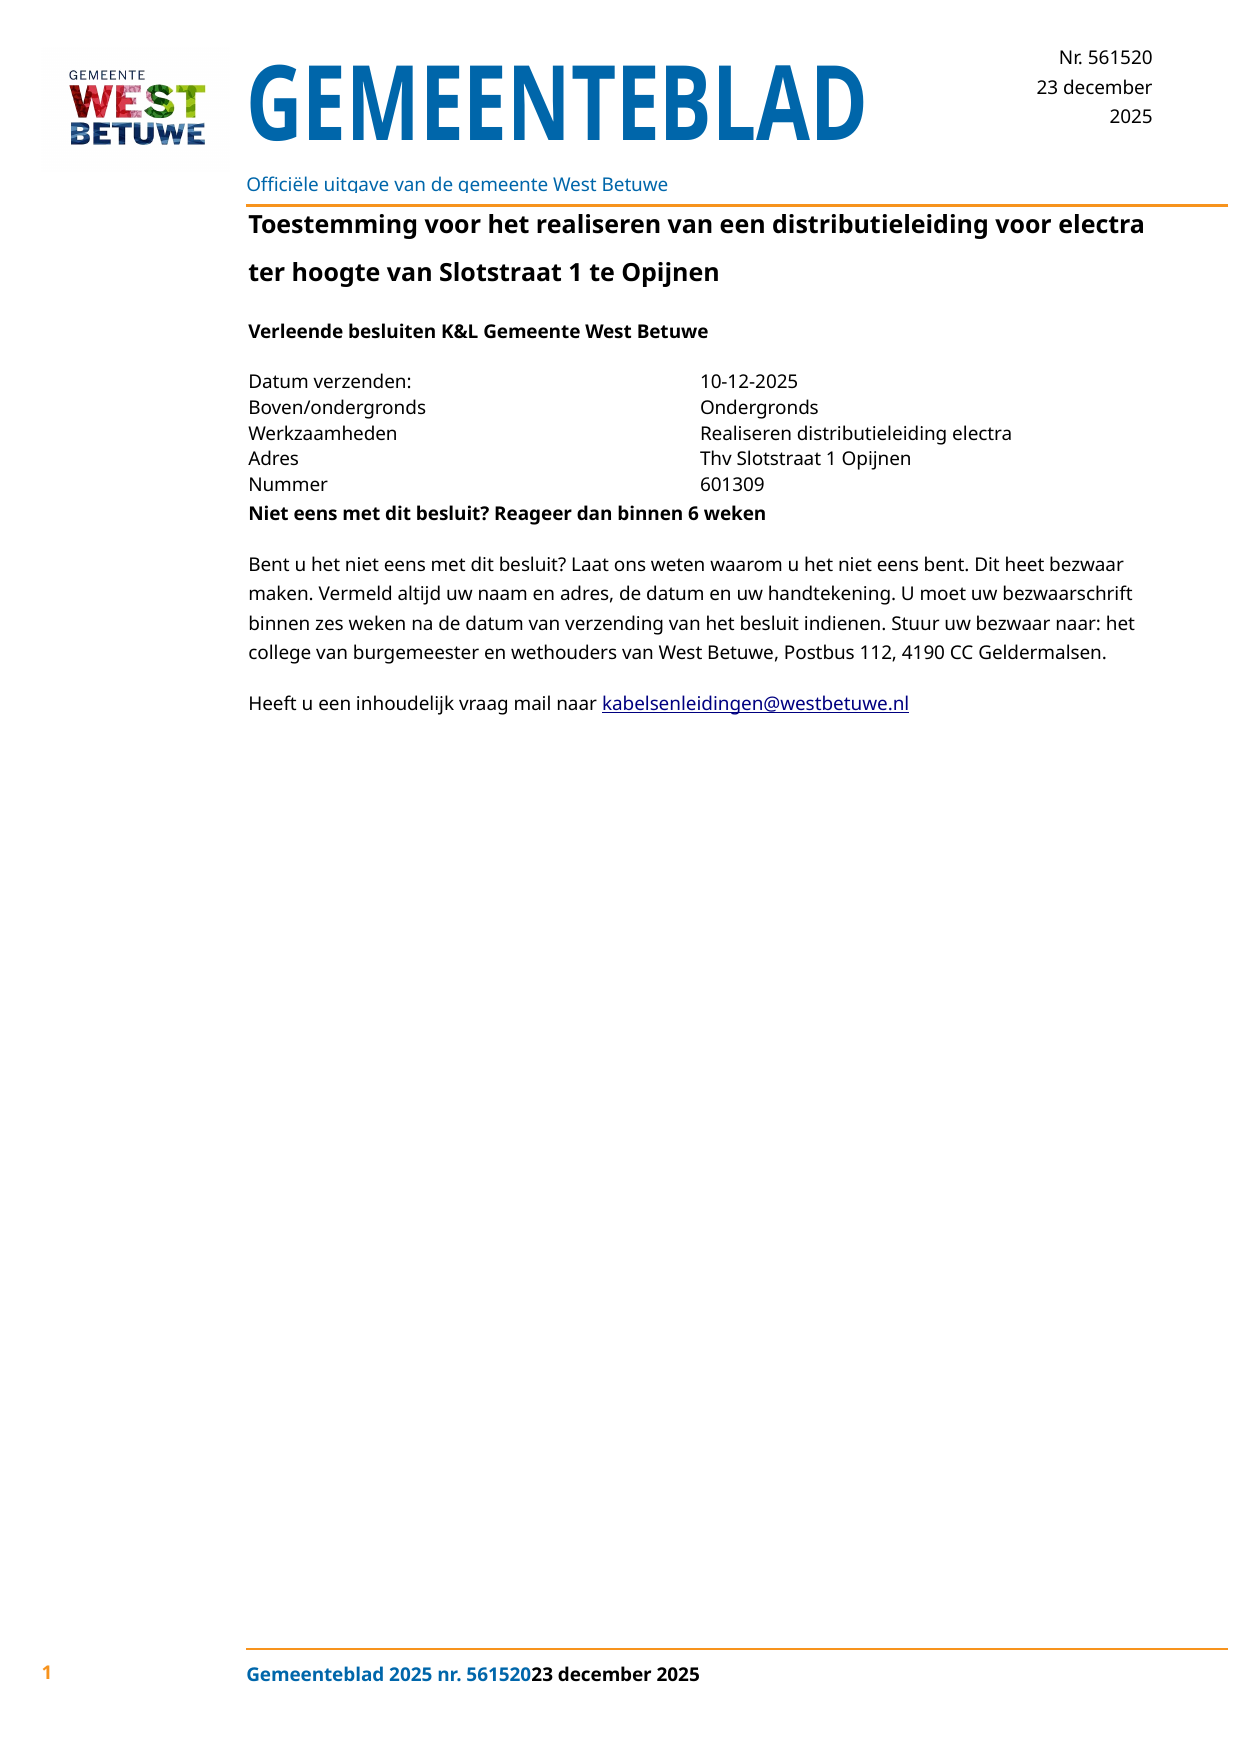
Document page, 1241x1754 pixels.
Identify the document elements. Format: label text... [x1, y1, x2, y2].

table_cell Werkzaamheden [248, 420, 700, 446]
text Toestemming voor het realiseren van een distributieleiding voor electra ter hoogte van Slotstraat 1 te Opijnen [248, 207, 1152, 288]
table_cell Realiseren distributieleiding electra [700, 420, 1152, 446]
text Niet eens met dit besluit? Reageer dan binnen 6 weken [248, 500, 1152, 526]
text Verleende besluiten K&L Gemeente West Betuwe [248, 318, 1152, 344]
table_cell Ondergronds [700, 394, 1152, 420]
picture [41, 47, 231, 172]
table_header Datum verzenden: [248, 369, 700, 394]
table_cell Thv Slotstraat 1 Opijnen [700, 446, 1152, 471]
text Bent u het niet eens met dit besluit? Laat ons weten waarom u het niet eens bent. Dit heet bezwaar maken. Vermeld altijd uw naam en adres, de datum en uw handtekening. U moet uw bezwaarschrift binnen zes weken na de datum van verzending van het besluit indienen. Stuur uw bezwaar naar: het college van burgemeester en wethouders van West Betuwe, Postbus 112, 4190 CC Geldermalsen. [248, 551, 1152, 665]
table_header 10-12-2025 [700, 369, 1152, 394]
table_cell Boven/ondergronds [248, 394, 700, 420]
table_cell 601309 [700, 471, 1152, 497]
text Heeft u een inhoudelijk vraag mail naar kabelsenleidingen@westbetuwe.nl [248, 690, 1152, 716]
table_cell Adres [248, 446, 700, 471]
table_cell Nummer [248, 471, 700, 497]
